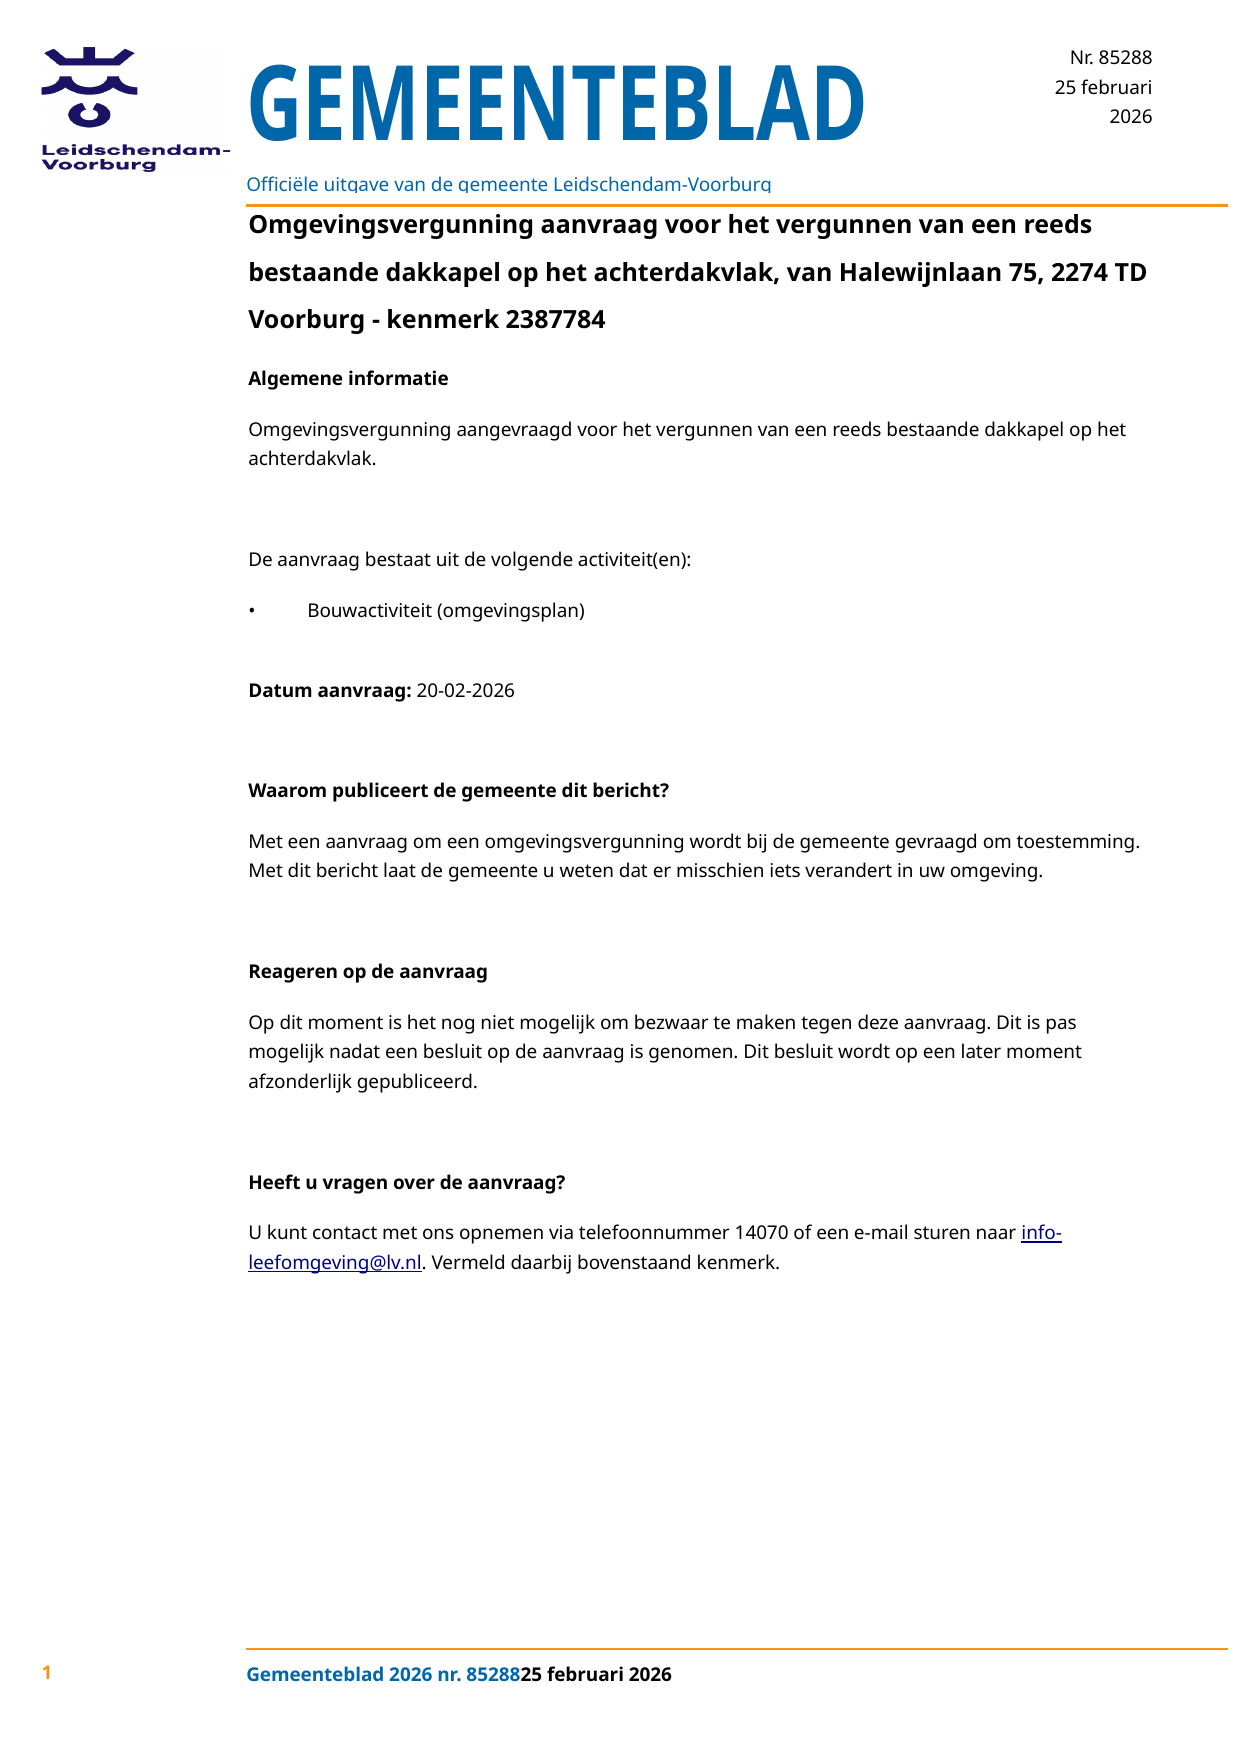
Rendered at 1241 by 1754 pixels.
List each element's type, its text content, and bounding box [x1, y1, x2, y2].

text Waarom publiceert de gemeente dit bericht? [248, 778, 1152, 803]
text Omgevingsvergunning aangevraagd voor het vergunnen van een reeds bestaande dakkapel op het achterdakvlak. [248, 416, 1152, 471]
text Omgevingsvergunning aanvraag voor het vergunnen van een reeds bestaande dakkapel op het achterdakvlak, van Halewijnlaan 75, 2274 TD Voorburg - kenmerk 2387784 [248, 207, 1152, 336]
text Op dit moment is het nog niet mogelijk om bezwaar te maken tegen deze aanvraag. Dit is pas mogelijk nadat een besluit op de aanvraag is genomen. Dit besluit wordt op een later moment afzonderlijk gepubliceerd. [248, 1009, 1152, 1094]
text U kunt contact met ons opnemen via telefoonnummer 14070 of een e-mail sturen naar info-leefomgeving@lv.nl. Vermeld daarbij bovenstaand kenmerk. [248, 1219, 1152, 1274]
text Datum aanvraag: 20-02-2026 [248, 677, 1152, 702]
text Heeft u vragen over de aanvraag? [248, 1169, 1152, 1194]
text Met een aanvraag om een omgevingsvergunning wordt bij de gemeente gevraagd om toestemming. Met dit bericht laat de gemeente u weten dat er misschien iets verandert in uw omgeving. [248, 828, 1152, 883]
text Reageren op de aanvraag [248, 958, 1152, 984]
text De aanvraag bestaat uit de volgende activiteit(en): [248, 546, 1152, 572]
picture [41, 47, 231, 172]
list Bouwactiviteit (omgevingsplan) [248, 597, 1152, 622]
text Algemene informatie [248, 366, 1152, 391]
